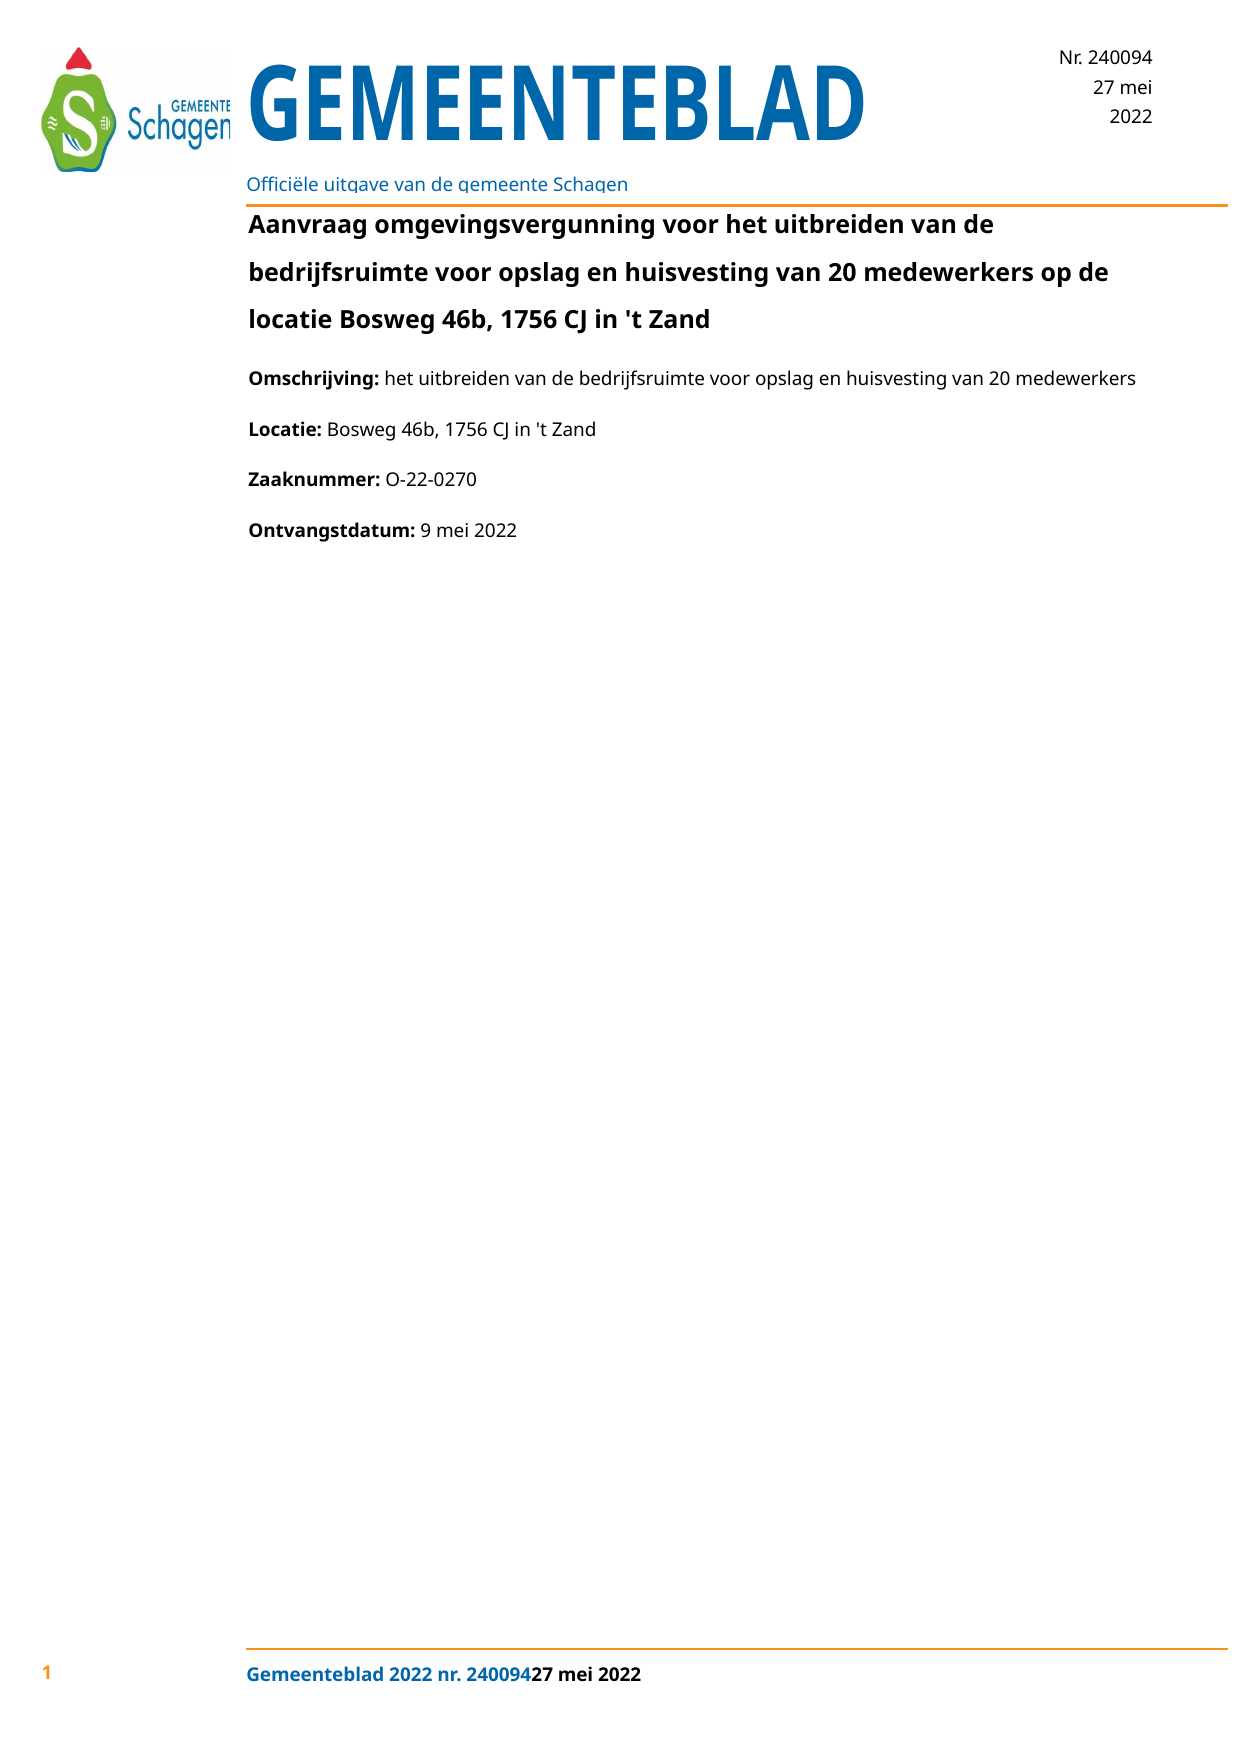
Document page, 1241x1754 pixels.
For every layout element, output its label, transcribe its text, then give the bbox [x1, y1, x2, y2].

text Aanvraag omgevingsvergunning voor het uitbreiden van de bedrijfsruimte voor opslag en huisvesting van 20 medewerkers op de locatie Bosweg 46b, 1756 CJ in 't Zand [248, 207, 1152, 336]
picture [41, 47, 231, 172]
text Omschrijving: het uitbreiden van de bedrijfsruimte voor opslag en huisvesting van 20 medewerkers [248, 366, 1152, 391]
text Zaaknummer: O-22-0270 [248, 466, 1152, 492]
text Ontvangstdatum: 9 mei 2022 [248, 517, 1152, 542]
text Locatie: Bosweg 46b, 1756 CJ in 't Zand [248, 416, 1152, 442]
